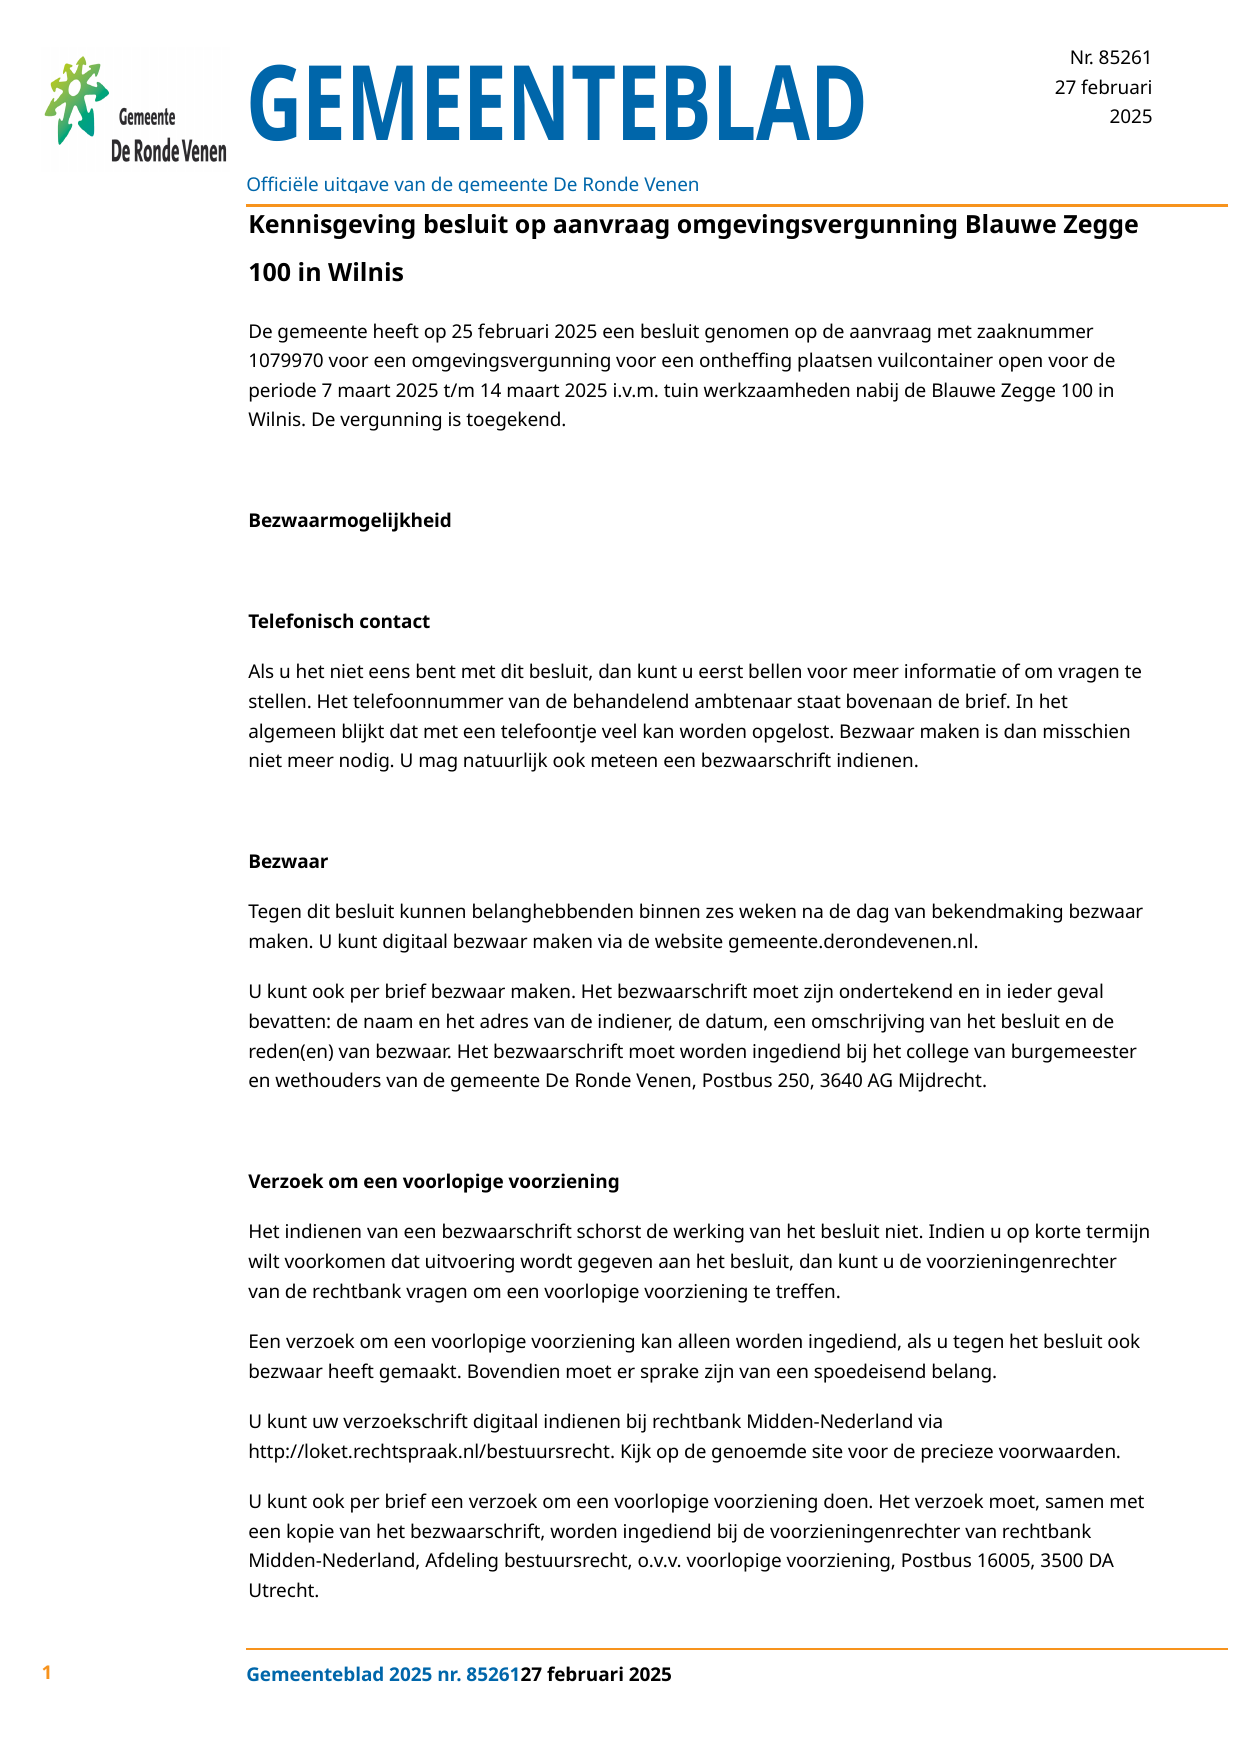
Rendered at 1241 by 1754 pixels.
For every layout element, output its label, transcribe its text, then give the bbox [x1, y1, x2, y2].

picture [41, 47, 231, 172]
text U kunt ook per brief bezwaar maken. Het bezwaarschrift moet zijn ondertekend en in ieder geval bevatten: de naam en het adres van de indiener, de datum, een omschrijving van het besluit en de reden(en) van bezwaar. Het bezwaarschrift moet worden ingediend bij het college van burgemeester en wethouders van de gemeente De Ronde Venen, Postbus 250, 3640 AG Mijdrecht. [248, 979, 1152, 1093]
text Bezwaar [248, 848, 1152, 874]
text Bezwaarmogelijkheid [248, 507, 1152, 533]
text U kunt ook per brief een verzoek om een voorlopige voorziening doen. Het verzoek moet, samen met een kopie van het bezwaarschrift, worden ingediend bij de voorzieningenrechter van rechtbank Midden-Nederland, Afdeling bestuursrecht, o.v.v. voorlopige voorziening, Postbus 16005, 3500 DA Utrecht. [248, 1488, 1152, 1603]
text Het indienen van een bezwaarschrift schorst de werking van het besluit niet. Indien u op korte termijn wilt voorkomen dat uitvoering wordt gegeven aan het besluit, dan kunt u de voorzieningenrechter van de rechtbank vragen om een voorlopige voorziening te treffen. [248, 1219, 1152, 1304]
text De gemeente heeft op 25 februari 2025 een besluit genomen op de aanvraag met zaaknummer 1079970 voor een omgevingsvergunning voor een ontheffing plaatsen vuilcontainer open voor de periode 7 maart 2025 t/m 14 maart 2025 i.v.m. tuin werkzaamheden nabij de Blauwe Zegge 100 in Wilnis. De vergunning is toegekend. [248, 318, 1152, 432]
text Als u het niet eens bent met dit besluit, dan kunt u eerst bellen voor meer informatie of om vragen te stellen. Het telefoonnummer van de behandelend ambtenaar staat bovenaan de brief. In het algemeen blijkt dat met een telefoontje veel kan worden opgelost. Bezwaar maken is dan misschien niet meer nodig. U mag natuurlijk ook meteen een bezwaarschrift indienen. [248, 659, 1152, 773]
text Kennisgeving besluit op aanvraag omgevingsvergunning Blauwe Zegge 100 in Wilnis [248, 207, 1152, 288]
text Verzoek om een voorlopige voorziening [248, 1168, 1152, 1194]
text Een verzoek om een voorlopige voorziening kan alleen worden ingediend, als u tegen het besluit ook bezwaar heeft gemaakt. Bovendien moet er sprake zijn van een spoedeisend belang. [248, 1328, 1152, 1384]
text Tegen dit besluit kunnen belanghebbenden binnen zes weken na de dag van bekendmaking bezwaar maken. U kunt digitaal bezwaar maken via de website gemeente.derondevenen.nl. [248, 899, 1152, 954]
text U kunt uw verzoekschrift digitaal indienen bij rechtbank Midden-Nederland via http://loket.rechtspraak.nl/bestuursrecht. Kijk op de genoemde site voor de precieze voorwaarden. [248, 1408, 1152, 1464]
text Telefonisch contact [248, 608, 1152, 634]
